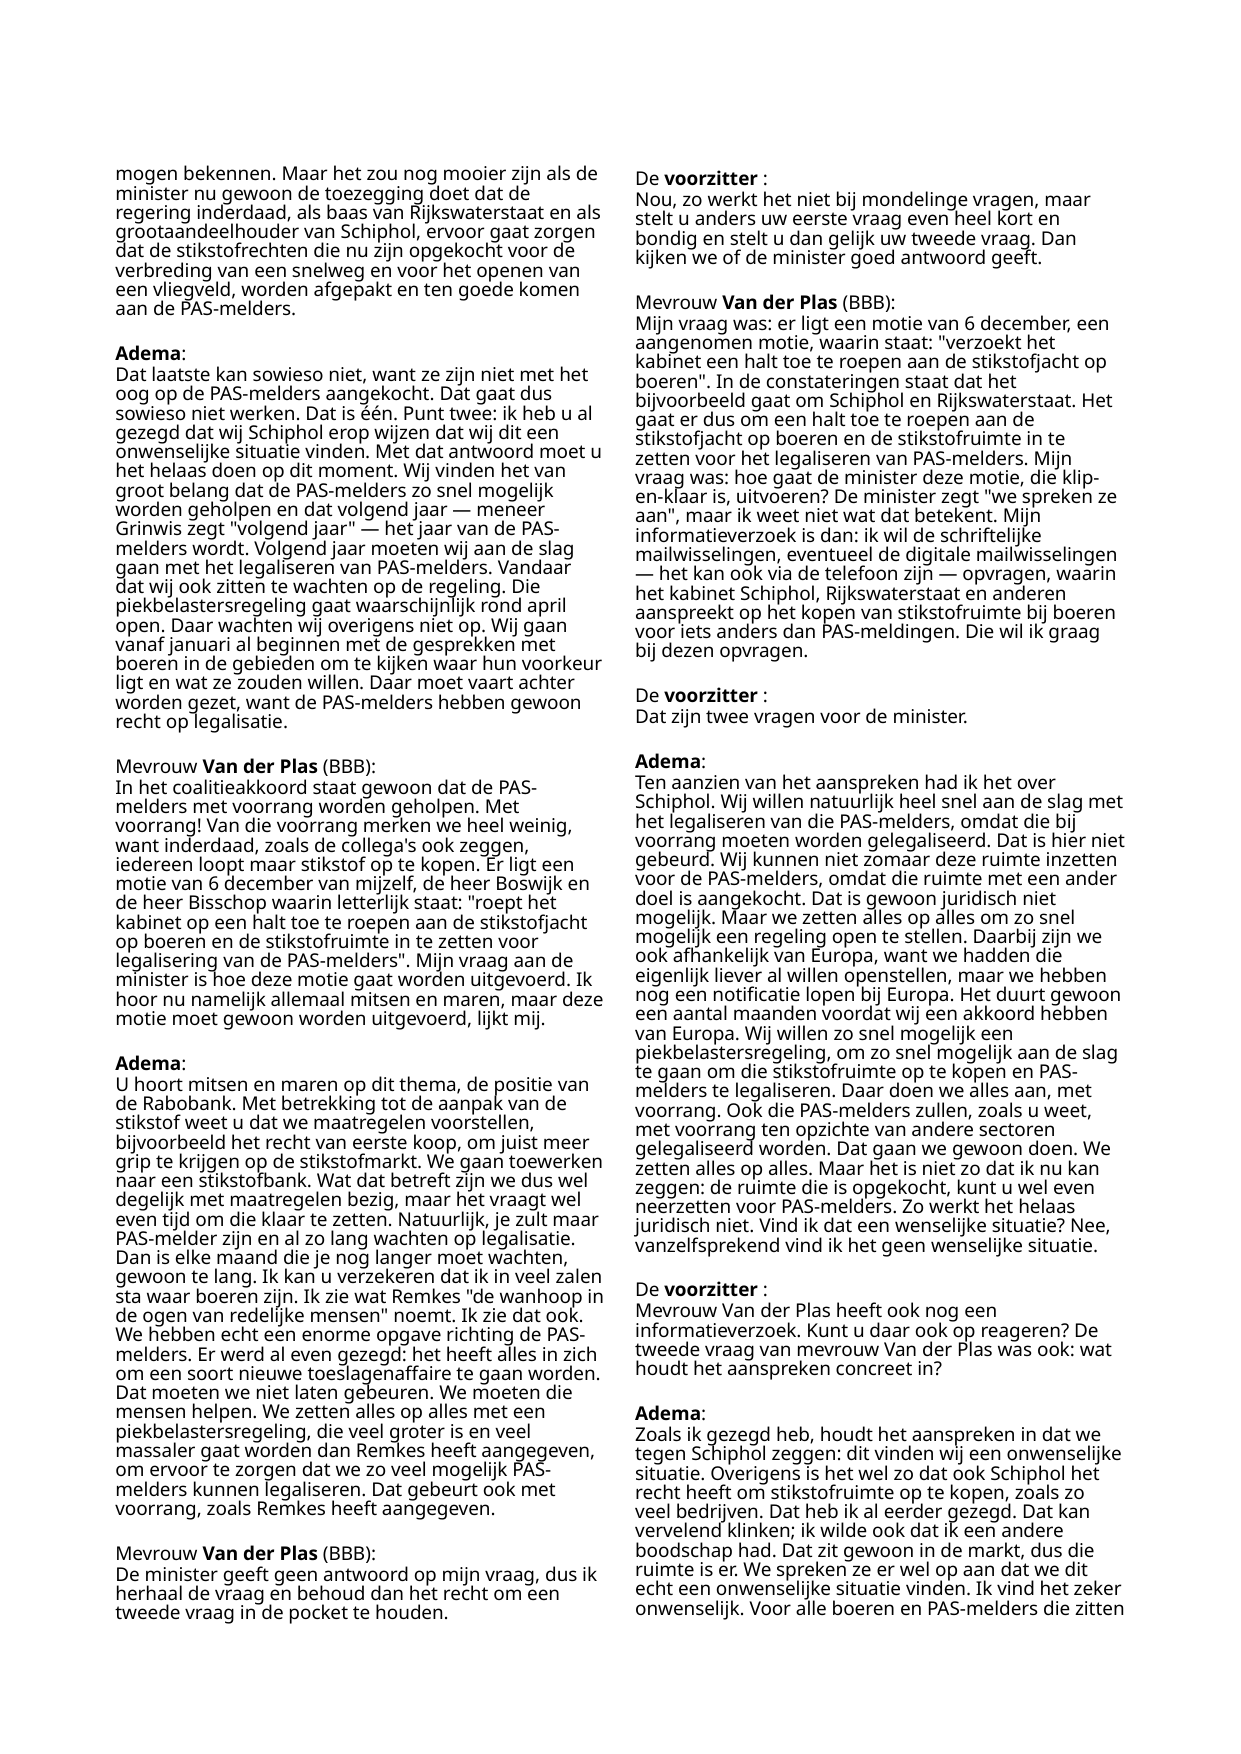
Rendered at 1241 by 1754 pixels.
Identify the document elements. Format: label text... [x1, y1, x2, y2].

text mogen bekennen. Maar het zou nog mooier zijn als de minister nu gewoon de toezegging doet dat de regering inderdaad, als baas van Rijkswaterstaat en als grootaandeelhouder van Schiphol, ervoor gaat zorgen dat de stikstofrechten die nu zijn opgekocht voor de verbreding van een snelweg en voor het openen van een vliegveld, worden afgepakt en ten goede komen aan de PAS-melders. [115, 165, 605, 319]
text Dat laatste kan sowieso niet, want ze zijn niet met het oog op de PAS-melders aangekocht. Dat gaat dus sowieso niet werken. Dat is één. Punt twee: ik heb u al gezegd dat wij Schiphol erop wijzen dat wij dit een onwenselijke situatie vinden. Met dat antwoord moet u het helaas doen op dit moment. Wij vinden het van groot belang dat de PAS-melders zo snel mogelijk worden geholpen en dat volgend jaar — meneer Grinwis zegt "volgend jaar" — het jaar van de PAS-melders wordt. Volgend jaar moeten wij aan de slag gaan met het legaliseren van PAS-melders. Vandaar dat wij ook zitten te wachten op de regeling. Die piekbelastersregeling gaat waarschijnlijk rond april open. Daar wachten wij overigens niet op. Wij gaan vanaf januari al beginnen met de gesprekken met boeren in de gebieden om te kijken waar hun voorkeur ligt en wat ze zouden willen. Daar moet vaart achter worden gezet, want de PAS-melders hebben gewoon recht op legalisatie. [115, 366, 605, 732]
text Zoals ik gezegd heb, houdt het aanspreken in dat we tegen Schiphol zeggen: dit vinden wij een onwenselijke situatie. Overigens is het wel zo dat ook Schiphol het recht heeft om stikstofruimte op te kopen, zoals zo veel bedrijven. Dat heb ik al eerder gezegd. Dat kan vervelend klinken; ik wilde ook dat ik een andere boodschap had. Dat zit gewoon in de markt, dus die ruimte is er. We spreken ze er wel op aan dat we dit echt een onwenselijke situatie vinden. Ik vind het zeker onwenselijk. Voor alle boeren en PAS-melders die zitten [635, 1426, 1125, 1619]
text Adema: [635, 1400, 1125, 1426]
text Mevrouw Van der Plas heeft ook nog een informatieverzoek. Kunt u daar ook op reageren? De tweede vraag van mevrouw Van der Plas was ook: wat houdt het aanspreken concreet in? [635, 1302, 1125, 1379]
text U hoort mitsen en maren op dit thema, de positie van de Rabobank. Met betrekking tot de aanpak van de stikstof weet u dat we maatregelen voorstellen, bijvoorbeeld het recht van eerste koop, om juist meer grip te krijgen op de stikstofmarkt. We gaan toewerken naar een stikstofbank. Wat dat betreft zijn we dus wel degelijk met maatregelen bezig, maar het vraagt wel even tijd om die klaar te zetten. Natuurlijk, je zult maar PAS-melder zijn en al zo lang wachten op legalisatie. Dan is elke maand die je nog langer moet wachten, gewoon te lang. Ik kan u verzekeren dat ik in veel zalen sta waar boeren zijn. Ik zie wat Remkes "de wanhoop in de ogen van redelijke mensen" noemt. Ik zie dat ook. We hebben echt een enorme opgave richting de PAS-melders. Er werd al even gezegd: het heeft alles in zich om een soort nieuwe toeslagenaffaire te gaan worden. Dat moeten we niet laten gebeuren. We moeten die mensen helpen. We zetten alles op alles met een piekbelastersregeling, die veel groter is en veel massaler gaat worden dan Remkes heeft aangegeven, om ervoor te zorgen dat we zo veel mogelijk PAS-melders kunnen legaliseren. Dat gebeurt ook met voorrang, zoals Remkes heeft aangegeven. [115, 1076, 605, 1519]
text Dat zijn twee vragen voor de minister. [635, 708, 1125, 727]
text De voorzitter : [635, 165, 1125, 191]
text In het coalitieakkoord staat gewoon dat de PAS-melders met voorrang worden geholpen. Met voorrang! Van die voorrang merken we heel weinig, want inderdaad, zoals de collega's ook zeggen, iedereen loopt maar stikstof op te kopen. Er ligt een motie van 6 december van mijzelf, de heer Boswijk en de heer Bisschop waarin letterlijk staat: "roept het kabinet op een halt toe te roepen aan de stikstofjacht op boeren en de stikstofruimte in te zetten voor legalisering van de PAS-melders". Mijn vraag aan de minister is hoe deze motie gaat worden uitgevoerd. Ik hoor nu namelijk allemaal mitsen en maren, maar deze motie moet gewoon worden uitgevoerd, lijkt mij. [115, 779, 605, 1029]
text Mijn vraag was: er ligt een motie van 6 december, een aangenomen motie, waarin staat: "verzoekt het kabinet een halt toe te roepen aan de stikstofjacht op boeren". In de constateringen staat dat het bijvoorbeeld gaat om Schiphol en Rijkswaterstaat. Het gaat er dus om een halt toe te roepen aan de stikstofjacht op boeren en de stikstofruimte in te zetten voor het legaliseren van PAS-melders. Mijn vraag was: hoe gaat de minister deze motie, die klip-en-klaar is, uitvoeren? De minister zegt "we spreken ze aan", maar ik weet niet wat dat betekent. Mijn informatieverzoek is dan: ik wil de schriftelijke mailwisselingen, eventueel de digitale mailwisselingen — het kan ook via de telefoon zijn — opvragen, waarin het kabinet Schiphol, Rijkswaterstaat en anderen aanspreekt op het kopen van stikstofruimte bij boeren voor iets anders dan PAS-meldingen. Die wil ik graag bij dezen opvragen. [635, 315, 1125, 662]
text Adema: [115, 340, 605, 366]
text Nou, zo werkt het niet bij mondelinge vragen, maar stelt u anders uw eerste vraag even heel kort en bondig en stelt u dan gelijk uw tweede vraag. Dan kijken we of de minister goed antwoord geeft. [635, 191, 1125, 268]
text De voorzitter : [635, 682, 1125, 708]
text Adema: [115, 1050, 605, 1076]
text Ten aanzien van het aanspreken had ik het over Schiphol. Wij willen natuurlijk heel snel aan de slag met het legaliseren van die PAS-melders, omdat die bij voorrang moeten worden gelegaliseerd. Dat is hier niet gebeurd. Wij kunnen niet zomaar deze ruimte inzetten voor de PAS-melders, omdat die ruimte met een ander doel is aangekocht. Dat is gewoon juridisch niet mogelijk. Maar we zetten alles op alles om zo snel mogelijk een regeling open te stellen. Daarbij zijn we ook afhankelijk van Europa, want we hadden die eigenlijk liever al willen openstellen, maar we hebben nog een notificatie lopen bij Europa. Het duurt gewoon een aantal maanden voordat wij een akkoord hebben van Europa. Wij willen zo snel mogelijk een piekbelastersregeling, om zo snel mogelijk aan de slag te gaan om die stikstofruimte op te kopen en PAS-melders te legaliseren. Daar doen we alles aan, met voorrang. Ook die PAS-melders zullen, zoals u weet, met voorrang ten opzichte van andere sectoren gelegaliseerd worden. Dat gaan we gewoon doen. We zetten alles op alles. Maar het is niet zo dat ik nu kan zeggen: de ruimte die is opgekocht, kunt u wel even neerzetten voor PAS-melders. Zo werkt het helaas juridisch niet. Vind ik dat een wenselijke situatie? Nee, vanzelfsprekend vind ik het geen wenselijke situatie. [635, 774, 1125, 1256]
text Mevrouw Van der Plas (BBB): [115, 753, 605, 779]
text Adema: [635, 748, 1125, 774]
text Mevrouw Van der Plas (BBB): [635, 289, 1125, 315]
text De voorzitter : [635, 1277, 1125, 1302]
text Mevrouw Van der Plas (BBB): [115, 1540, 605, 1566]
text De minister geeft geen antwoord op mijn vraag, dus ik herhaal de vraag en behoud dan het recht om een tweede vraag in de pocket te houden. [115, 1566, 605, 1623]
